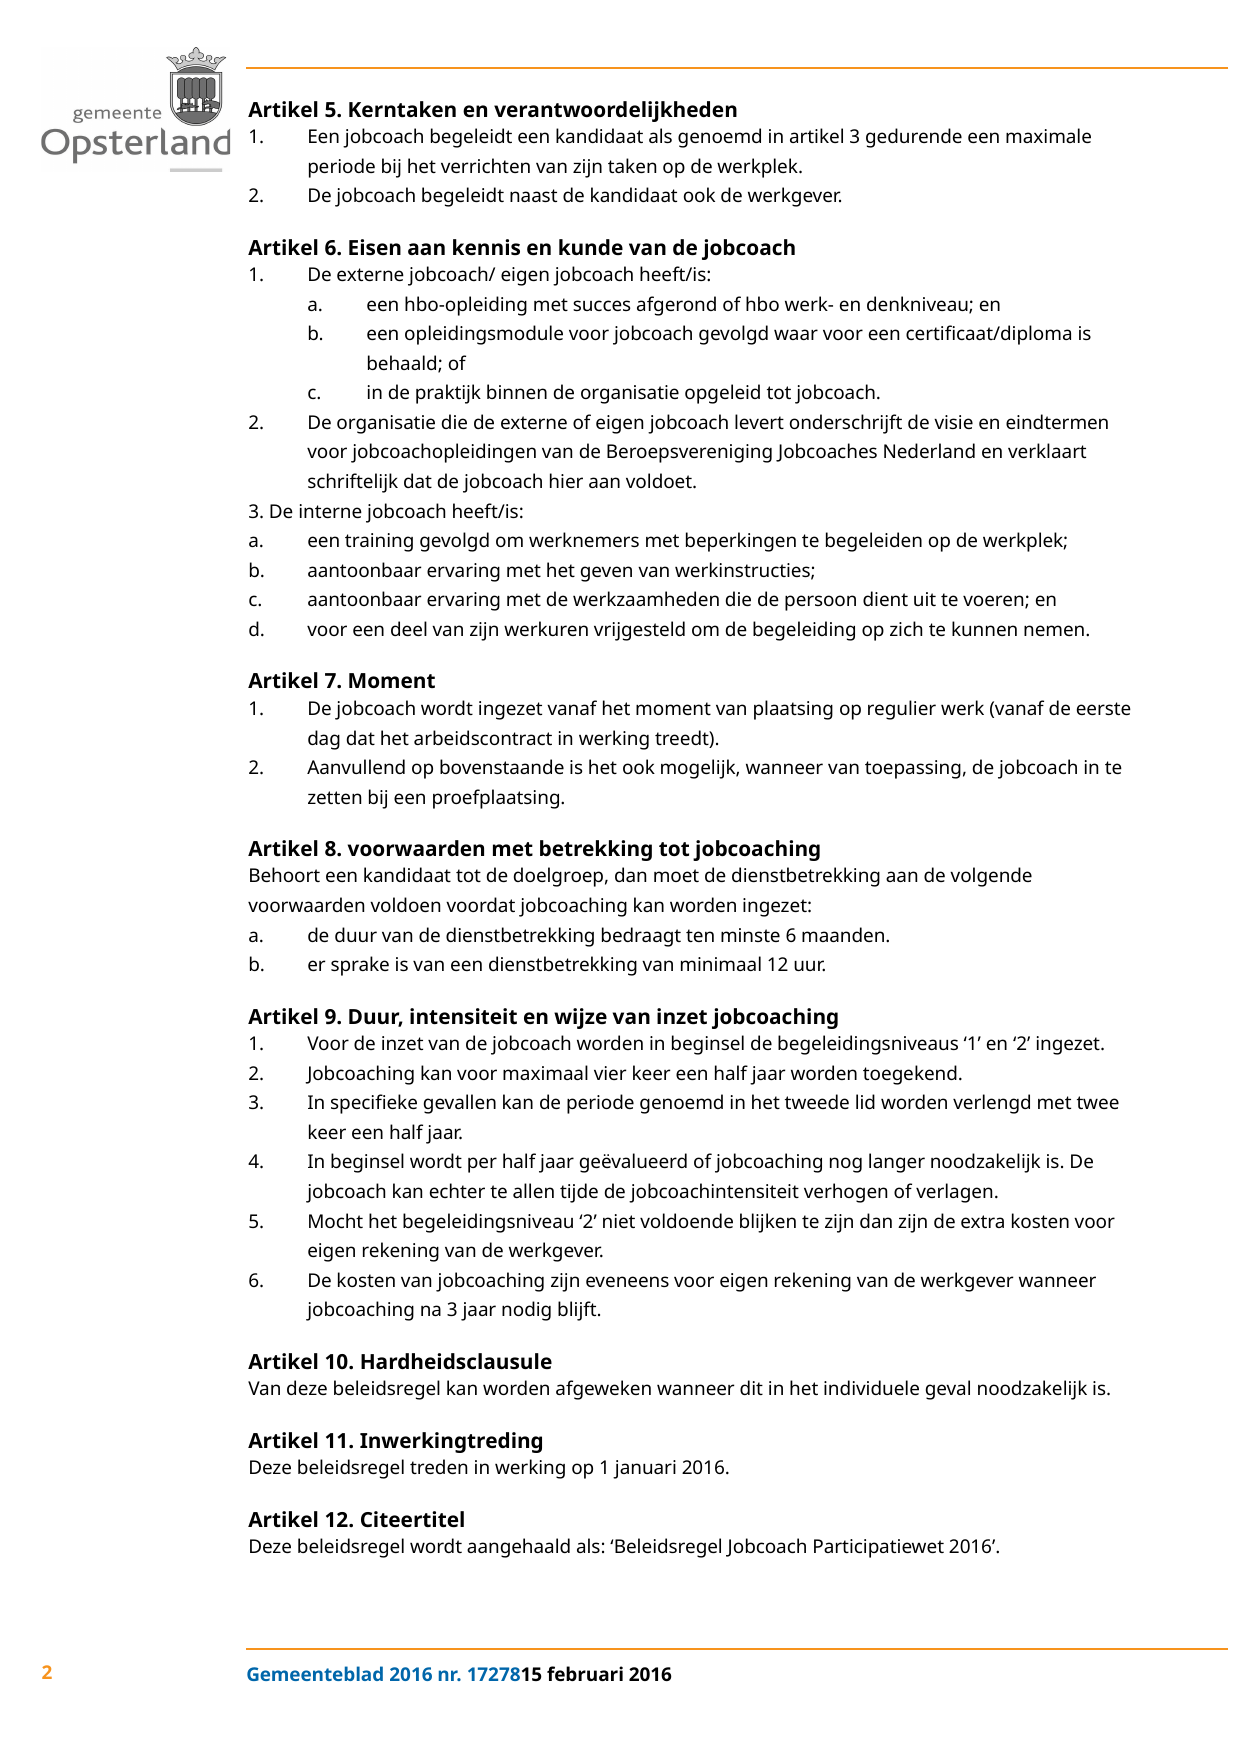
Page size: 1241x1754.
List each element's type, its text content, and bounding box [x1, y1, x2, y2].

text Deze beleidsregel wordt aangehaald als: ‘Beleidsregel Jobcoach Participatiewet 2016’. [248, 1533, 1152, 1559]
list Een jobcoach begeleidt een kandidaat als genoemd in artikel 3 gedurende een maximale periode bij het verrichten van zijn taken op de werkplek. [248, 123, 1152, 178]
picture [41, 47, 231, 172]
list Voor de inzet van de jobcoach worden in beginsel de begeleidingsniveaus ‘1’ en ‘2’ ingezet. [248, 1030, 1152, 1056]
list de duur van de dienstbetrekking bedraagt ten minste 6 maanden. [248, 922, 1152, 948]
text Artikel 10. Hardheidsclausule [248, 1347, 1152, 1375]
list Aanvullend op bovenstaande is het ook mogelijk, wanneer van toepassing, de jobcoach in te zetten bij een proefplaatsing. [248, 754, 1152, 809]
text Behoort een kandidaat tot de doelgroep, dan moet de dienstbetrekking aan de volgende voorwaarden voldoen voordat jobcoaching kan worden ingezet: [248, 863, 1152, 918]
list een opleidingsmodule voor jobcoach gevolgd waar voor een certificaat/diploma is behaald; of [307, 320, 1152, 376]
list aantoonbaar ervaring met de werkzaamheden die de persoon dient uit te voeren; en [248, 587, 1152, 612]
list De jobcoach wordt ingezet vanaf het moment van plaatsing op regulier werk (vanaf de eerste dag dat het arbeidscontract in werking treedt). [248, 695, 1152, 750]
text Artikel 12. Citeertitel [248, 1505, 1152, 1533]
text 3. De interne jobcoach heeft/is: [248, 498, 1152, 524]
list In beginsel wordt per half jaar geëvalueerd of jobcoaching nog langer noodzakelijk is. De jobcoach kan echter te allen tijde de jobcoachintensiteit verhogen of verlagen. [248, 1149, 1152, 1204]
list Jobcoaching kan voor maximaal vier keer een half jaar worden toegekend. [248, 1060, 1152, 1086]
list in de praktijk binnen de organisatie opgeleid tot jobcoach. [307, 379, 1152, 405]
text Artikel 9. Duur, intensiteit en wijze van inzet jobcoaching [248, 1002, 1152, 1030]
list De externe jobcoach/ eigen jobcoach heeft/is: [248, 261, 1152, 287]
text Deze beleidsregel treden in werking op 1 januari 2016. [248, 1454, 1152, 1480]
text Artikel 5. Kerntaken en verantwoordelijkheden [248, 95, 1152, 123]
text Artikel 11. Inwerkingtreding [248, 1426, 1152, 1454]
list er sprake is van een dienstbetrekking van minimaal 12 uur. [248, 951, 1152, 977]
list een training gevolgd om werknemers met beperkingen te begeleiden op de werkplek; [248, 527, 1152, 553]
text Artikel 8. voorwaarden met betrekking tot jobcoaching [248, 834, 1152, 863]
text Artikel 7. Moment [248, 667, 1152, 695]
list voor een deel van zijn werkuren vrijgesteld om de begeleiding op zich te kunnen nemen. [248, 616, 1152, 642]
list De organisatie die de externe of eigen jobcoach levert onderschrijft de visie en eindtermen voor jobcoachopleidingen van de Beroepsvereniging Jobcoaches Nederland en verklaart schriftelijk dat de jobcoach hier aan voldoet. [248, 409, 1152, 494]
text Van deze beleidsregel kan worden afgeweken wanneer dit in het individuele geval noodzakelijk is. [248, 1375, 1152, 1401]
list Mocht het begeleidingsniveau ‘2’ niet voldoende blijken te zijn dan zijn de extra kosten voor eigen rekening van de werkgever. [248, 1208, 1152, 1263]
list In specifieke gevallen kan de periode genoemd in het tweede lid worden verlengd met twee keer een half jaar. [248, 1089, 1152, 1145]
list aantoonbaar ervaring met het geven van werkinstructies; [248, 557, 1152, 583]
list een hbo-opleiding met succes afgerond of hbo werk- en denkniveau; en [307, 291, 1152, 317]
list De jobcoach begeleidt naast de kandidaat ook de werkgever. [248, 182, 1152, 208]
list De kosten van jobcoaching zijn eveneens voor eigen rekening van de werkgever wanneer jobcoaching na 3 jaar nodig blijft. [248, 1267, 1152, 1322]
text Artikel 6. Eisen aan kennis en kunde van de jobcoach [248, 233, 1152, 261]
